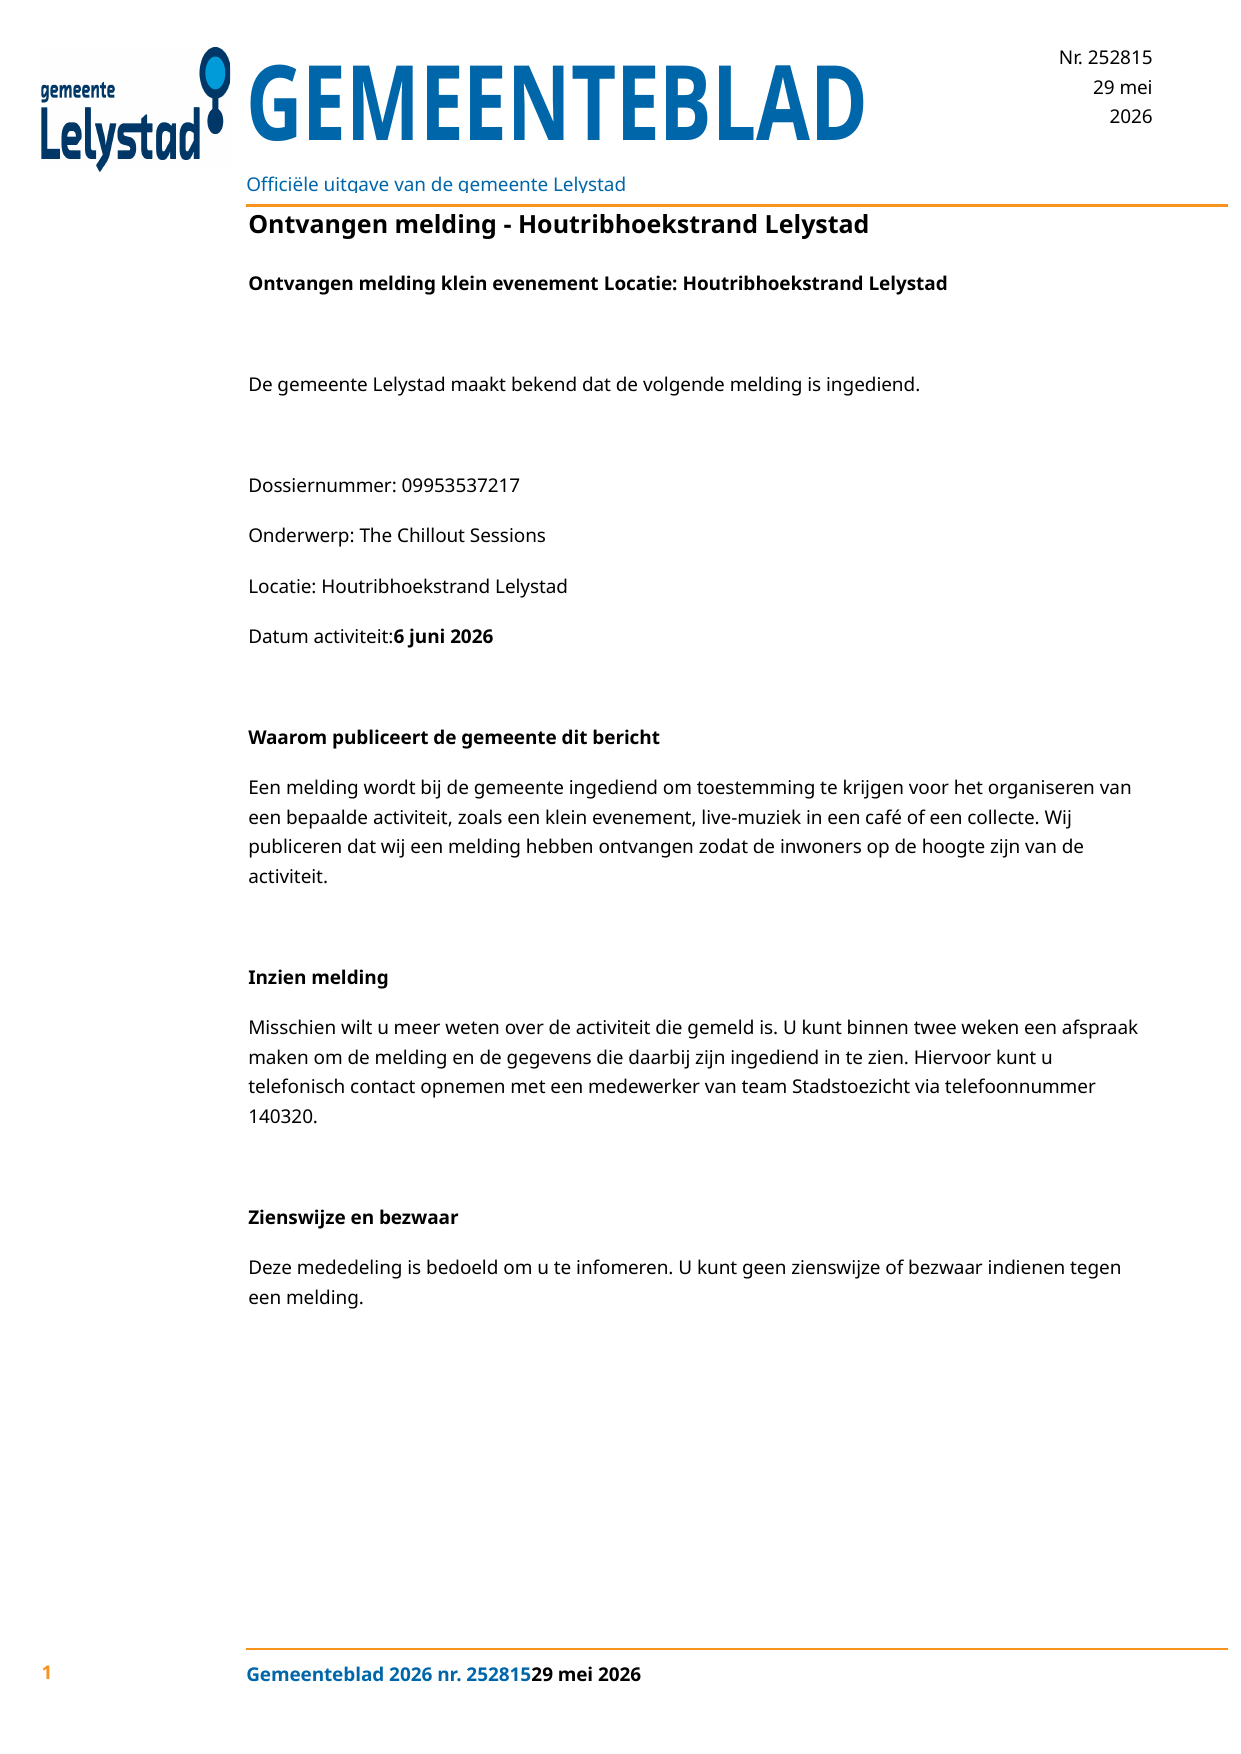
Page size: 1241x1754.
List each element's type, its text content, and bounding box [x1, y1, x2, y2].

text Waarom publiceert de gemeente dit bericht [248, 724, 1152, 750]
text Datum activiteit:6 juni 2026 [248, 623, 1152, 649]
picture [41, 47, 231, 172]
text De gemeente Lelystad maakt bekend dat de volgende melding is ingediend. [248, 371, 1152, 397]
text Zienswijze en bezwaar [248, 1204, 1152, 1230]
text Deze mededeling is bedoeld om u te infomeren. U kunt geen zienswijze of bezwaar indienen tegen een melding. [248, 1254, 1152, 1310]
text Ontvangen melding - Houtribhoekstrand Lelystad [248, 207, 1152, 241]
text Inzien melding [248, 964, 1152, 990]
text Ontvangen melding klein evenement Locatie: Houtribhoekstrand Lelystad [248, 270, 1152, 296]
text Misschien wilt u meer weten over de activiteit die gemeld is. U kunt binnen twee weken een afspraak maken om de melding en de gegevens die daarbij zijn ingediend in te zien. Hiervoor kunt u telefonisch contact opnemen met een medewerker van team Stadstoezicht via telefoonnummer 140320. [248, 1014, 1152, 1129]
text Dossiernummer: 09953537217 [248, 472, 1152, 498]
text Een melding wordt bij de gemeente ingediend om toestemming te krijgen voor het organiseren van een bepaalde activiteit, zoals een klein evenement, live-muziek in een café of een collecte. Wij publiceren dat wij een melding hebben ontvangen zodat de inwoners op de hoogte zijn van de activiteit. [248, 774, 1152, 889]
text Onderwerp: The Chillout Sessions [248, 522, 1152, 548]
text Locatie: Houtribhoekstrand Lelystad [248, 573, 1152, 598]
